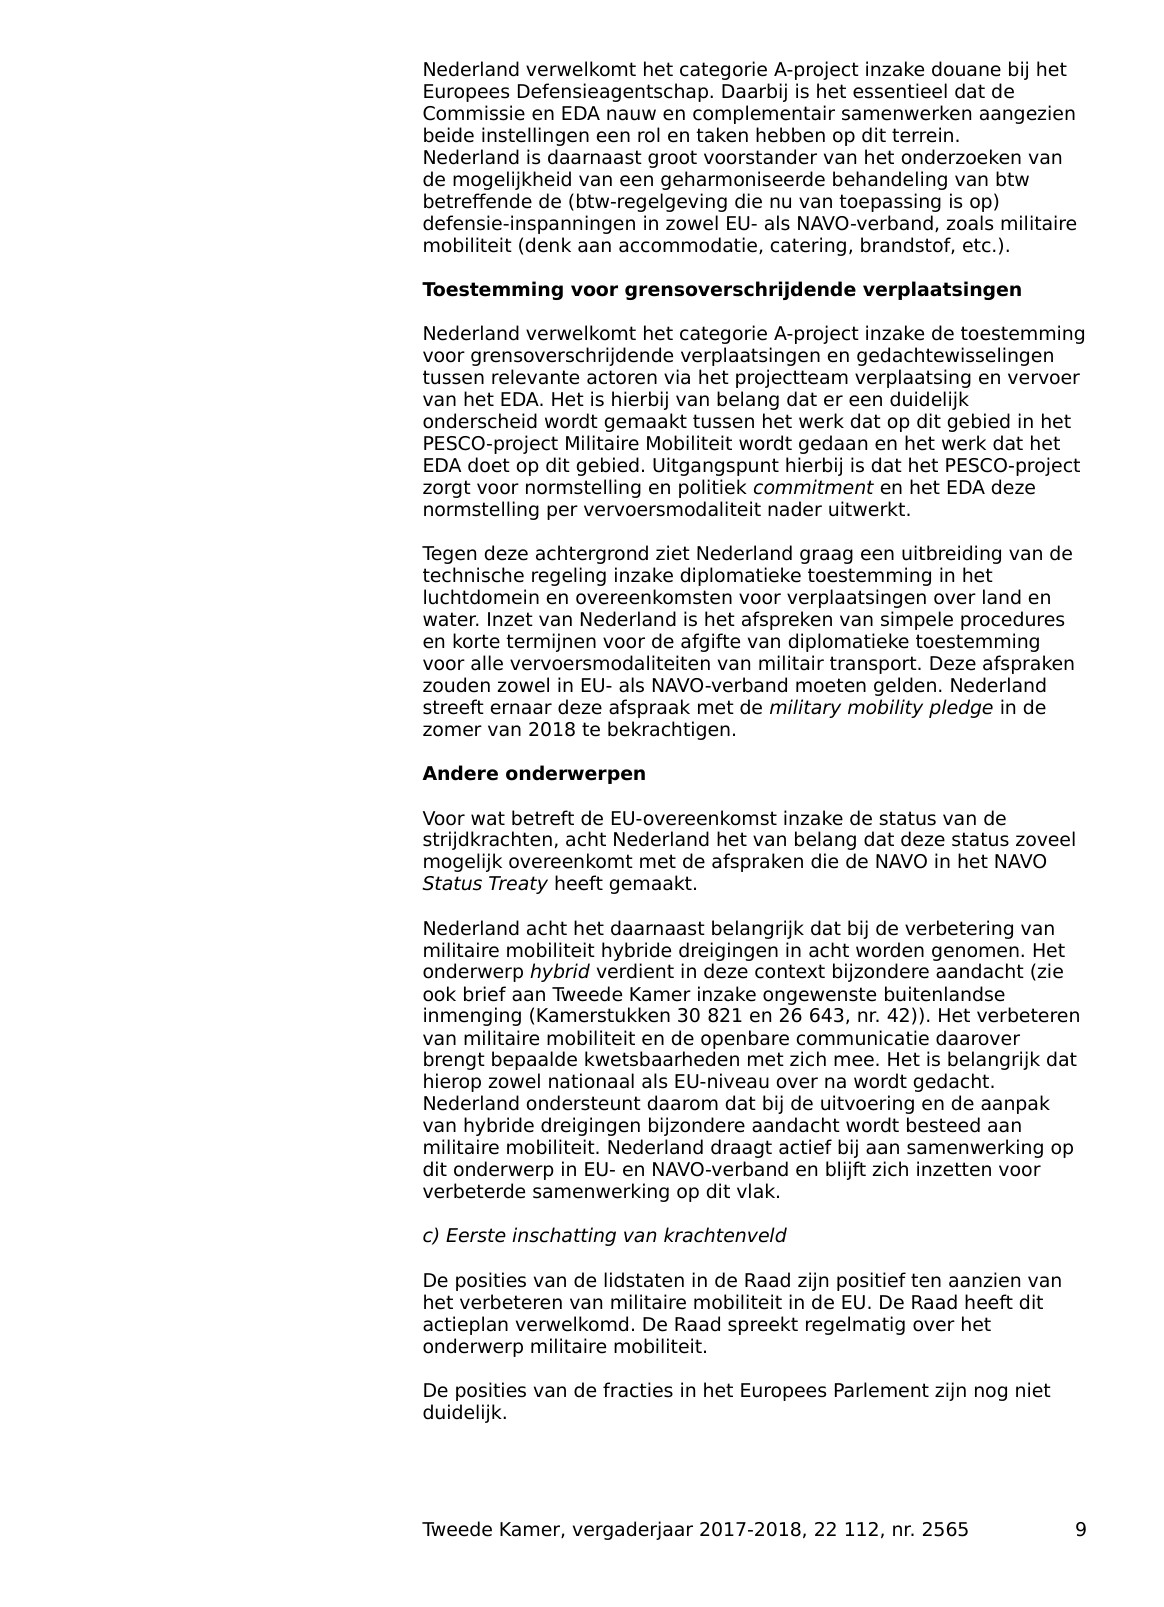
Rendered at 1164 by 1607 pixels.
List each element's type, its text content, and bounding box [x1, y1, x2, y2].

text Nederland verwelkomt het categorie A-project inzake douane bij het Europees Defensieagentschap. Daarbij is het essentieel dat de Commissie en EDA nauw en complementair samenwerken aangezien beide instellingen een rol en taken hebben op dit terrein. [422, 59, 1087, 147]
subtitle c) Eerste inschatting van krachtenveld [422, 1225, 1087, 1247]
text Voor wat betreft de EU-overeenkomst inzake de status van de strijdkrachten, acht Nederland het van belang dat deze status zoveel mogelijk overeenkomt met de afspraken die de NAVO in het NAVO Status Treaty heeft gemaakt. [422, 807, 1087, 895]
text Nederland verwelkomt het categorie A-project inzake de toestemming voor grensoverschrijdende verplaatsingen en gedachtewisselingen tussen relevante actoren via het projectteam verplaatsing en vervoer van het EDA. Het is hierbij van belang dat er een duidelijk onderscheid wordt gemaakt tussen het werk dat op dit gebied in het PESCO-project Militaire Mobiliteit wordt gedaan en het werk dat het EDA doet op dit gebied. Uitgangspunt hierbij is dat het PESCO-project zorgt voor normstelling en politiek commitment en het EDA deze normstelling per vervoersmodaliteit nader uitwerkt. [422, 323, 1087, 521]
text Tegen deze achtergrond ziet Nederland graag een uitbreiding van de technische regeling inzake diplomatieke toestemming in het luchtdomein en overeenkomsten voor verplaatsingen over land en water. Inzet van Nederland is het afspreken van simpele procedures en korte termijnen voor de afgifte van diplomatieke toestemming voor alle vervoersmodaliteiten van militair transport. Deze afspraken zouden zowel in EU- als NAVO-verband moeten gelden. Nederland streeft ernaar deze afspraak met de military mobility pledge in de zomer van 2018 te bekrachtigen. [422, 543, 1087, 741]
text De posities van de fracties in het Europees Parlement zijn nog niet duidelijk. [422, 1380, 1087, 1424]
text Nederland acht het daarnaast belangrijk dat bij de verbetering van militaire mobiliteit hybride dreigingen in acht worden genomen. Het onderwerp hybrid verdient in deze context bijzondere aandacht (zie ook brief aan Tweede Kamer inzake ongewenste buitenlandse inmenging (Kamerstukken 30 821 en 26 643, nr. 42)). Het verbeteren van militaire mobiliteit en de openbare communicatie daarover brengt bepaalde kwetsbaarheden met zich mee. Het is belangrijk dat hierop zowel nationaal als EU-niveau over na wordt gedacht. Nederland ondersteunt daarom dat bij de uitvoering en de aanpak van hybride dreigingen bijzondere aandacht wordt besteed aan militaire mobiliteit. Nederland draagt actief bij aan samenwerking op dit onderwerp in EU- en NAVO-verband en blijft zich inzetten voor verbeterde samenwerking op dit vlak. [422, 917, 1087, 1203]
text Nederland is daarnaast groot voorstander van het onderzoeken van de mogelijkheid van een geharmoniseerde behandeling van btw betreffende de (btw-regelgeving die nu van toepassing is op) defensie-inspanningen in zowel EU- als NAVO-verband, zoals militaire mobiliteit (denk aan accommodatie, catering, brandstof, etc.). [422, 147, 1087, 257]
subtitle Toestemming voor grensoverschrijdende verplaatsingen [422, 279, 1087, 301]
subtitle Andere onderwerpen [422, 763, 1087, 785]
text De posities van de lidstaten in de Raad zijn positief ten aanzien van het verbeteren van militaire mobiliteit in de EU. De Raad heeft dit actieplan verwelkomd. De Raad spreekt regelmatig over het onderwerp militaire mobiliteit. [422, 1269, 1087, 1357]
